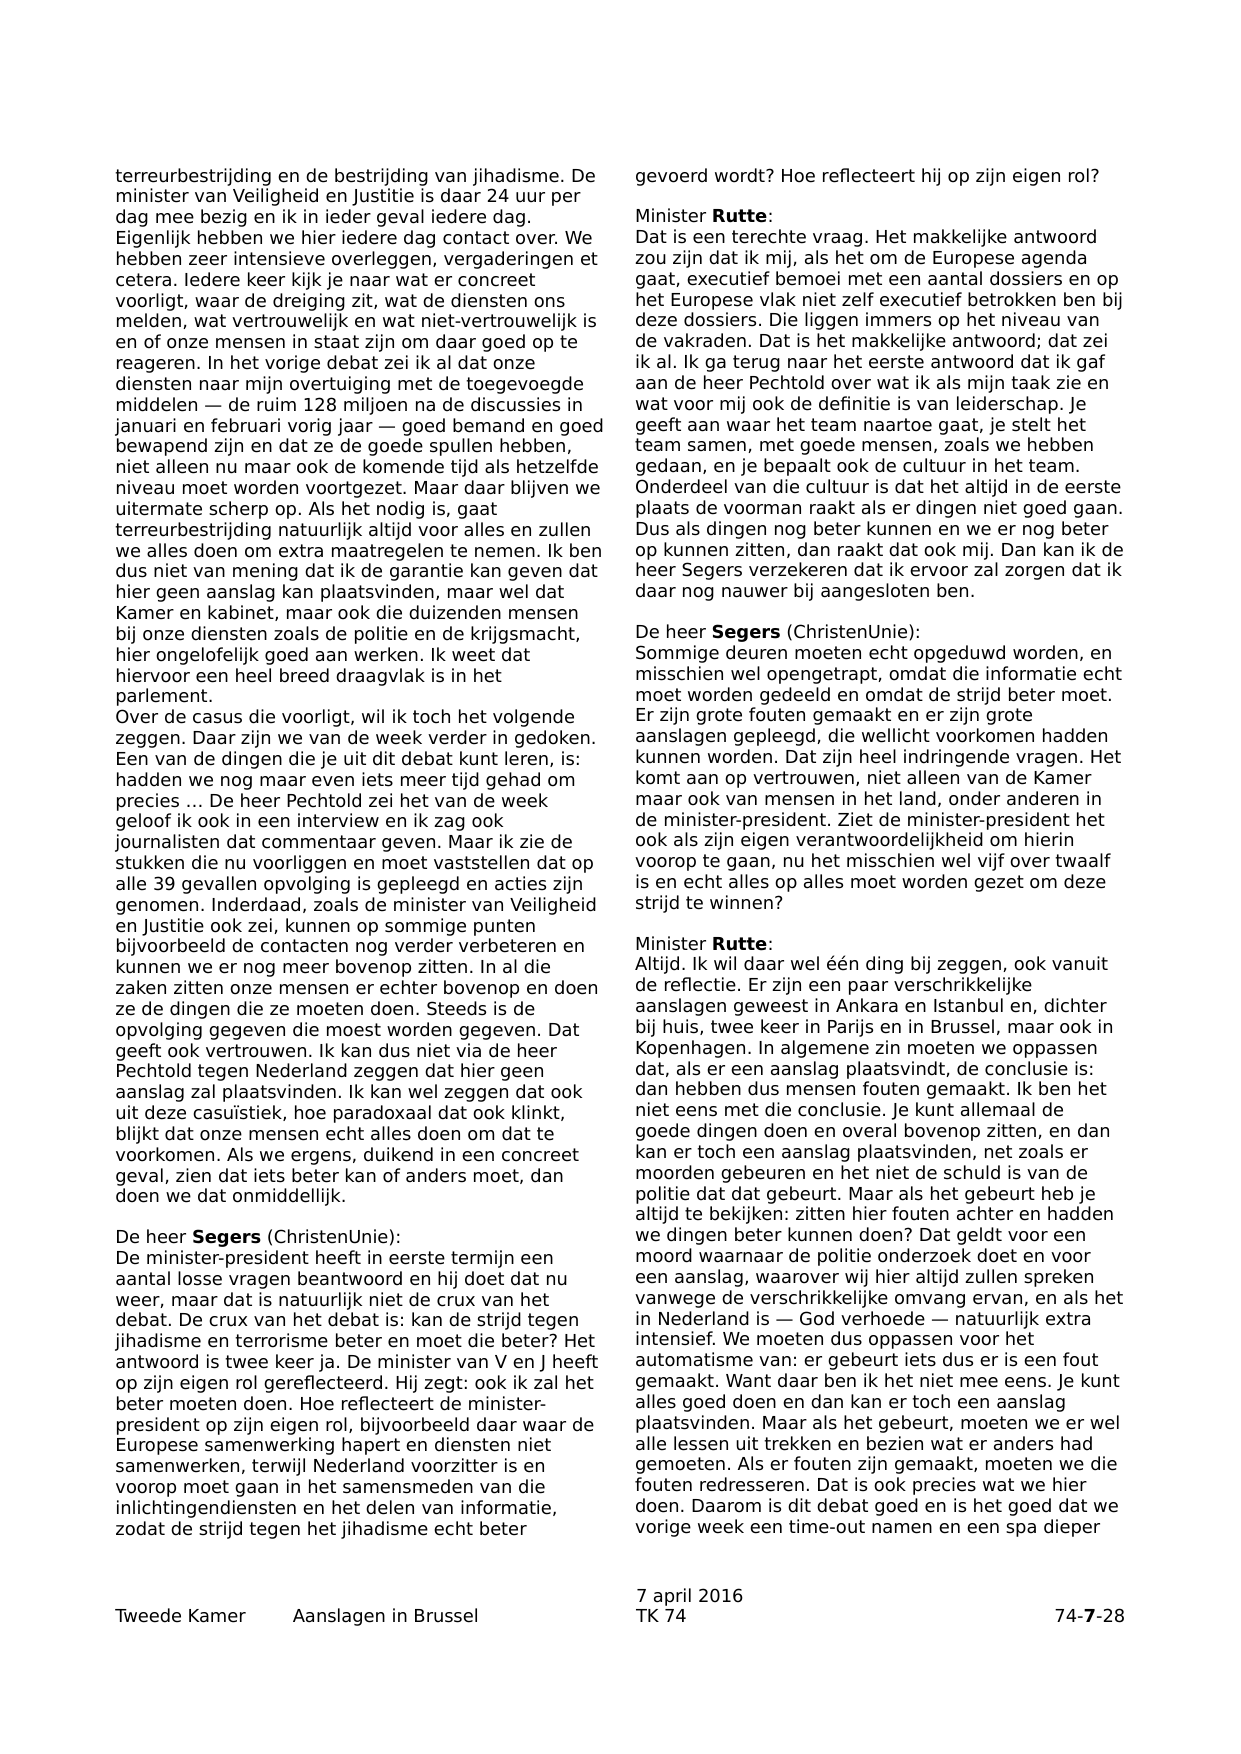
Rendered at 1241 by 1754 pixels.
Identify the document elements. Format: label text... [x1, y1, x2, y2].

text De heer Segers (ChristenUnie): [115, 1227, 605, 1248]
text Over de casus die voorligt, wil ik toch het volgende zeggen. Daar zijn we van de week verder in gedoken. Een van de dingen die je uit dit debat kunt leren, is: hadden we nog maar even iets meer tijd gehad om precies … De heer Pechtold zei het van de week geloof ik ook in een interview en ik zag ook journalisten dat commentaar geven. Maar ik zie de stukken die nu voorliggen en moet vaststellen dat op alle 39 gevallen opvolging is gepleegd en acties zijn genomen. Inderdaad, zoals de minister van Veiligheid en Justitie ook zei, kunnen op sommige punten bijvoorbeeld de contacten nog verder verbeteren en kunnen we er nog meer bovenop zitten. In al die zaken zitten onze mensen er echter bovenop en doen ze de dingen die ze moeten doen. Steeds is de opvolging gegeven die moest worden gegeven. Dat geeft ook vertrouwen. Ik kan dus niet via de heer Pechtold tegen Nederland zeggen dat hier geen aanslag zal plaatsvinden. Ik kan wel zeggen dat ook uit deze casuïstiek, hoe paradoxaal dat ook klinkt, blijkt dat onze mensen echt alles doen om dat te voorkomen. Als we ergens, duikend in een concreet geval, zien dat iets beter kan of anders moet, dan doen we dat onmiddellijk. [115, 707, 605, 1207]
text Minister Rutte: [635, 933, 1125, 954]
text terreurbestrijding en de bestrijding van jihadisme. De minister van Veiligheid en Justitie is daar 24 uur per dag mee bezig en ik in ieder geval iedere dag. Eigenlijk hebben we hier iedere dag contact over. We hebben zeer intensieve overleggen, vergaderingen et cetera. Iedere keer kijk je naar wat er concreet voorligt, waar de dreiging zit, wat de diensten ons melden, wat vertrouwelijk en wat niet-vertrouwelijk is en of onze mensen in staat zijn om daar goed op te reageren. In het vorige debat zei ik al dat onze diensten naar mijn overtuiging met de toegevoegde middelen — de ruim 128 miljoen na de discussies in januari en februari vorig jaar — goed bemand en goed bewapend zijn en dat ze de goede spullen hebben, niet alleen nu maar ook de komende tijd als hetzelfde niveau moet worden voortgezet. Maar daar blijven we uitermate scherp op. Als het nodig is, gaat terreurbestrijding natuurlijk altijd voor alles en zullen we alles doen om extra maatregelen te nemen. Ik ben dus niet van mening dat ik de garantie kan geven dat hier geen aanslag kan plaatsvinden, maar wel dat Kamer en kabinet, maar ook die duizenden mensen bij onze diensten zoals de politie en de krijgsmacht, hier ongelofelijk goed aan werken. Ik weet dat hiervoor een heel breed draagvlak is in het parlement. [115, 165, 605, 707]
text Sommige deuren moeten echt opgeduwd worden, en misschien wel opengetrapt, omdat die informatie echt moet worden gedeeld en omdat de strijd beter moet. Er zijn grote fouten gemaakt en er zijn grote aanslagen gepleegd, die wellicht voorkomen hadden kunnen worden. Dat zijn heel indringende vragen. Het komt aan op vertrouwen, niet alleen van de Kamer maar ook van mensen in het land, onder anderen in de minister-president. Ziet de minister-president het ook als zijn eigen verantwoordelijkheid om hierin voorop te gaan, nu het misschien wel vijf over twaalf is en echt alles op alles moet worden gezet om deze strijd te winnen? [635, 643, 1125, 913]
text Altijd. Ik wil daar wel één ding bij zeggen, ook vanuit de reflectie. Er zijn een paar verschrikkelijke aanslagen geweest in Ankara en Istanbul en, dichter bij huis, twee keer in Parijs en in Brussel, maar ook in Kopenhagen. In algemene zin moeten we oppassen dat, als er een aanslag plaatsvindt, de conclusie is: dan hebben dus mensen fouten gemaakt. Ik ben het niet eens met die conclusie. Je kunt allemaal de goede dingen doen en overal bovenop zitten, en dan kan er toch een aanslag plaatsvinden, net zoals er moorden gebeuren en het niet de schuld is van de politie dat dat gebeurt. Maar als het gebeurt heb je altijd te bekijken: zitten hier fouten achter en hadden we dingen beter kunnen doen? Dat geldt voor een moord waarnaar de politie onderzoek doet en voor een aanslag, waarover wij hier altijd zullen spreken vanwege de verschrikkelijke omvang ervan, en als het in Nederland is — God verhoede — natuurlijk extra intensief. We moeten dus oppassen voor het automatisme van: er gebeurt iets dus er is een fout gemaakt. Want daar ben ik het niet mee eens. Je kunt alles goed doen en dan kan er toch een aanslag plaatsvinden. Maar als het gebeurt, moeten we er wel alle lessen uit trekken en bezien wat er anders had gemoeten. Als er fouten zijn gemaakt, moeten we die fouten redresseren. Dat is ook precies wat we hier doen. Daarom is dit debat goed en is het goed dat we vorige week een time-out namen en een spa dieper [635, 954, 1125, 1537]
text Dat is een terechte vraag. Het makkelijke antwoord zou zijn dat ik mij, als het om de Europese agenda gaat, executief bemoei met een aantal dossiers en op het Europese vlak niet zelf executief betrokken ben bij deze dossiers. Die liggen immers op het niveau van de vakraden. Dat is het makkelijke antwoord; dat zei ik al. Ik ga terug naar het eerste antwoord dat ik gaf aan de heer Pechtold over wat ik als mijn taak zie en wat voor mij ook de definitie is van leiderschap. Je geeft aan waar het team naartoe gaat, je stelt het team samen, met goede mensen, zoals we hebben gedaan, en je bepaalt ook de cultuur in het team. Onderdeel van die cultuur is dat het altijd in de eerste plaats de voorman raakt als er dingen niet goed gaan. Dus als dingen nog beter kunnen en we er nog beter op kunnen zitten, dan raakt dat ook mij. Dan kan ik de heer Segers verzekeren dat ik ervoor zal zorgen dat ik daar nog nauwer bij aangesloten ben. [635, 227, 1125, 602]
text gevoerd wordt? Hoe reflecteert hij op zijn eigen rol? [635, 165, 1125, 186]
text De heer Segers (ChristenUnie): [635, 622, 1125, 643]
text De minister-president heeft in eerste termijn een aantal losse vragen beantwoord en hij doet dat nu weer, maar dat is natuurlijk niet de crux van het debat. De crux van het debat is: kan de strijd tegen jihadisme en terrorisme beter en moet die beter? Het antwoord is twee keer ja. De minister van V en J heeft op zijn eigen rol gereflecteerd. Hij zegt: ook ik zal het beter moeten doen. Hoe reflecteert de minister-president op zijn eigen rol, bijvoorbeeld daar waar de Europese samenwerking hapert en diensten niet samenwerken, terwijl Nederland voorzitter is en voorop moet gaan in het samensmeden van die inlichtingendiensten en het delen van informatie, zodat de strijd tegen het jihadisme echt beter [115, 1248, 605, 1539]
text Minister Rutte: [635, 206, 1125, 227]
